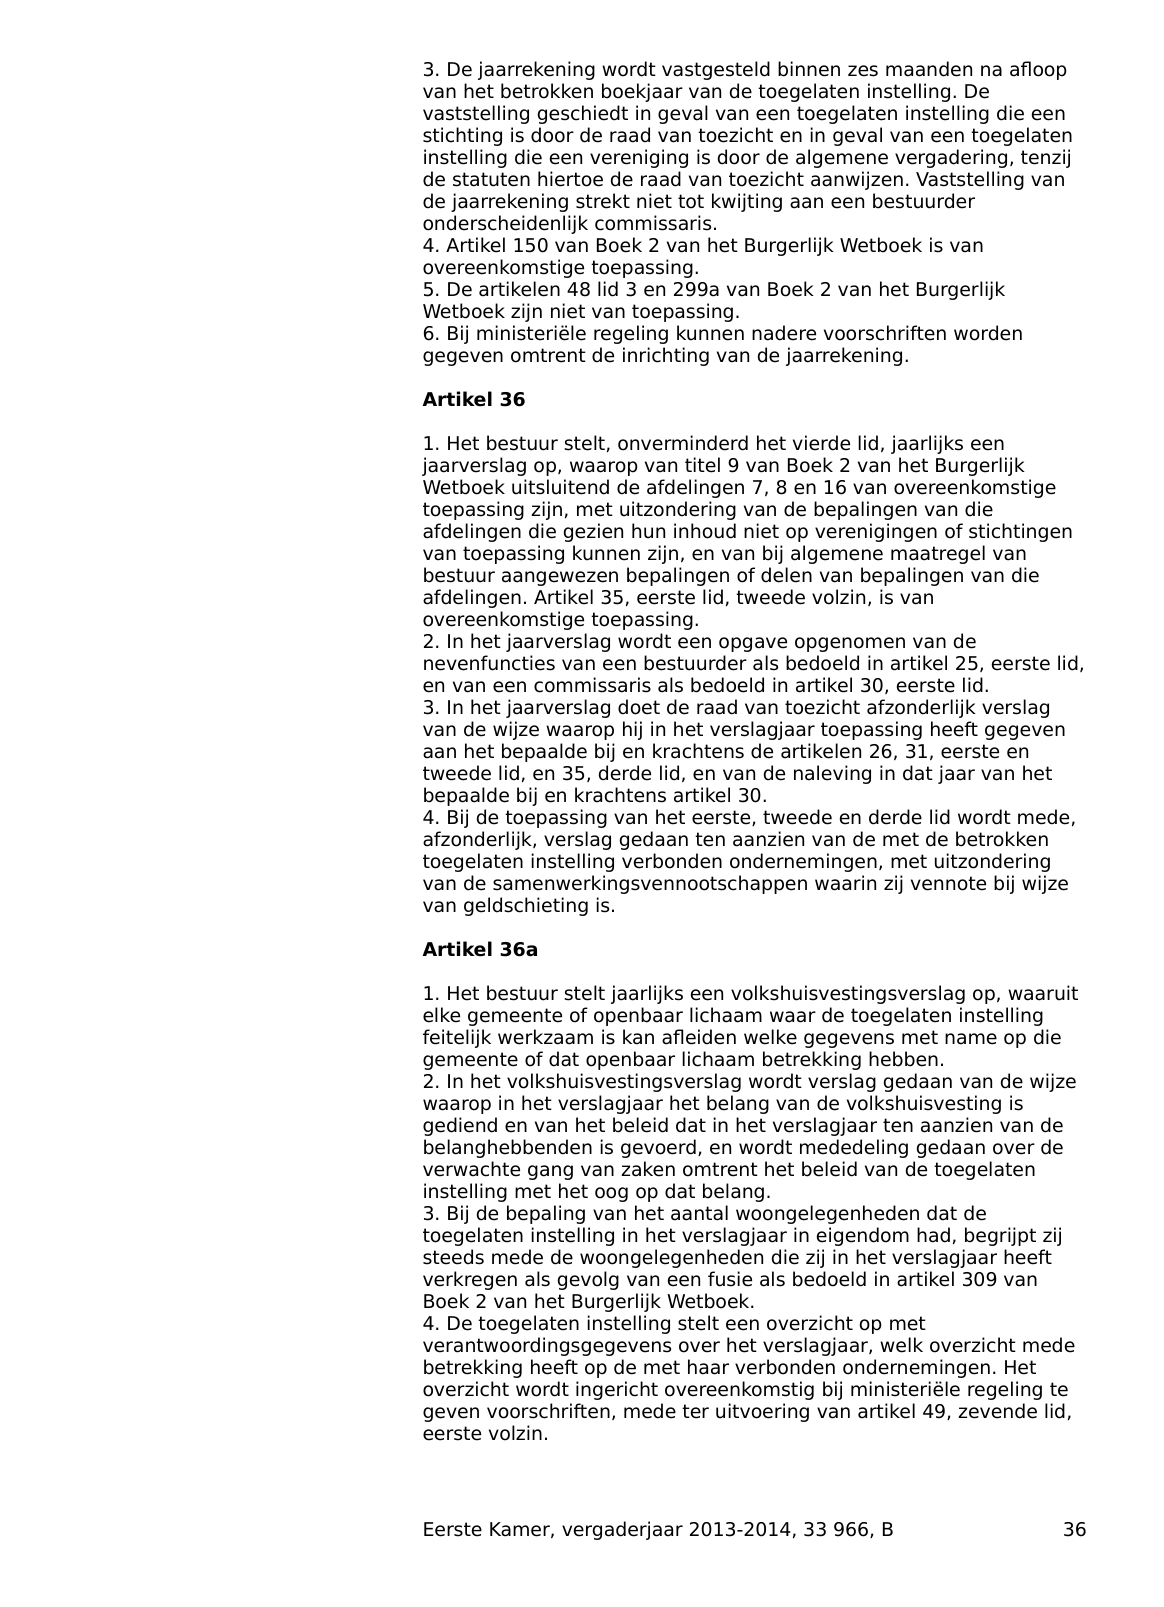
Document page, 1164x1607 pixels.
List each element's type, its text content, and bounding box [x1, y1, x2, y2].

text 3. De jaarrekening wordt vastgesteld binnen zes maanden na afloop van het betrokken boekjaar van de toegelaten instelling. De vaststelling geschiedt in geval van een toegelaten instelling die een stichting is door de raad van toezicht en in geval van een toegelaten instelling die een vereniging is door de algemene vergadering, tenzij de statuten hiertoe de raad van toezicht aanwijzen. Vaststelling van de jaarrekening strekt niet tot kwijting aan een bestuurder onderscheidenlijk commissaris. [422, 59, 1087, 235]
text 3. In het jaarverslag doet de raad van toezicht afzonderlijk verslag van de wijze waarop hij in het verslagjaar toepassing heeft gegeven aan het bepaalde bij en krachtens de artikelen 26, 31, eerste en tweede lid, en 35, derde lid, en van de naleving in dat jaar van het bepaalde bij en krachtens artikel 30. [422, 697, 1087, 807]
subtitle Artikel 36a [422, 939, 1087, 961]
text 4. De toegelaten instelling stelt een overzicht op met verantwoordingsgegevens over het verslagjaar, welk overzicht mede betrekking heeft op de met haar verbonden ondernemingen. Het overzicht wordt ingericht overeenkomstig bij ministeriële regeling te geven voorschriften, mede ter uitvoering van artikel 49, zevende lid, eerste volzin. [422, 1313, 1087, 1444]
text 1. Het bestuur stelt, onverminderd het vierde lid, jaarlijks een jaarverslag op, waarop van titel 9 van Boek 2 van het Burgerlijk Wetboek uitsluitend de afdelingen 7, 8 en 16 van overeenkomstige toepassing zijn, met uitzondering van de bepalingen van die afdelingen die gezien hun inhoud niet op verenigingen of stichtingen van toepassing kunnen zijn, en van bij algemene maatregel van bestuur aangewezen bepalingen of delen van bepalingen van die afdelingen. Artikel 35, eerste lid, tweede volzin, is van overeenkomstige toepassing. [422, 433, 1087, 631]
text 4. Artikel 150 van Boek 2 van het Burgerlijk Wetboek is van overeenkomstige toepassing. [422, 235, 1087, 279]
text 4. Bij de toepassing van het eerste, tweede en derde lid wordt mede, afzonderlijk, verslag gedaan ten aanzien van de met de betrokken toegelaten instelling verbonden ondernemingen, met uitzondering van de samenwerkingsvennootschappen waarin zij vennote bij wijze van geldschieting is. [422, 807, 1087, 917]
subtitle Artikel 36 [422, 389, 1087, 411]
text 2. In het volkshuisvestingsverslag wordt verslag gedaan van de wijze waarop in het verslagjaar het belang van de volkshuisvesting is gediend en van het beleid dat in het verslagjaar ten aanzien van de belanghebbenden is gevoerd, en wordt mededeling gedaan over de verwachte gang van zaken omtrent het beleid van de toegelaten instelling met het oog op dat belang. [422, 1071, 1087, 1203]
text 3. Bij de bepaling van het aantal woongelegenheden dat de toegelaten instelling in het verslagjaar in eigendom had, begrijpt zij steeds mede de woongelegenheden die zij in het verslagjaar heeft verkregen als gevolg van een fusie als bedoeld in artikel 309 van Boek 2 van het Burgerlijk Wetboek. [422, 1203, 1087, 1313]
text 1. Het bestuur stelt jaarlijks een volkshuisvestingsverslag op, waaruit elke gemeente of openbaar lichaam waar de toegelaten instelling feitelijk werkzaam is kan afleiden welke gegevens met name op die gemeente of dat openbaar lichaam betrekking hebben. [422, 983, 1087, 1071]
text 6. Bij ministeriële regeling kunnen nadere voorschriften worden gegeven omtrent de inrichting van de jaarrekening. [422, 323, 1087, 367]
text 2. In het jaarverslag wordt een opgave opgenomen van de nevenfuncties van een bestuurder als bedoeld in artikel 25, eerste lid, en van een commissaris als bedoeld in artikel 30, eerste lid. [422, 631, 1087, 697]
text 5. De artikelen 48 lid 3 en 299a van Boek 2 van het Burgerlijk Wetboek zijn niet van toepassing. [422, 279, 1087, 323]
